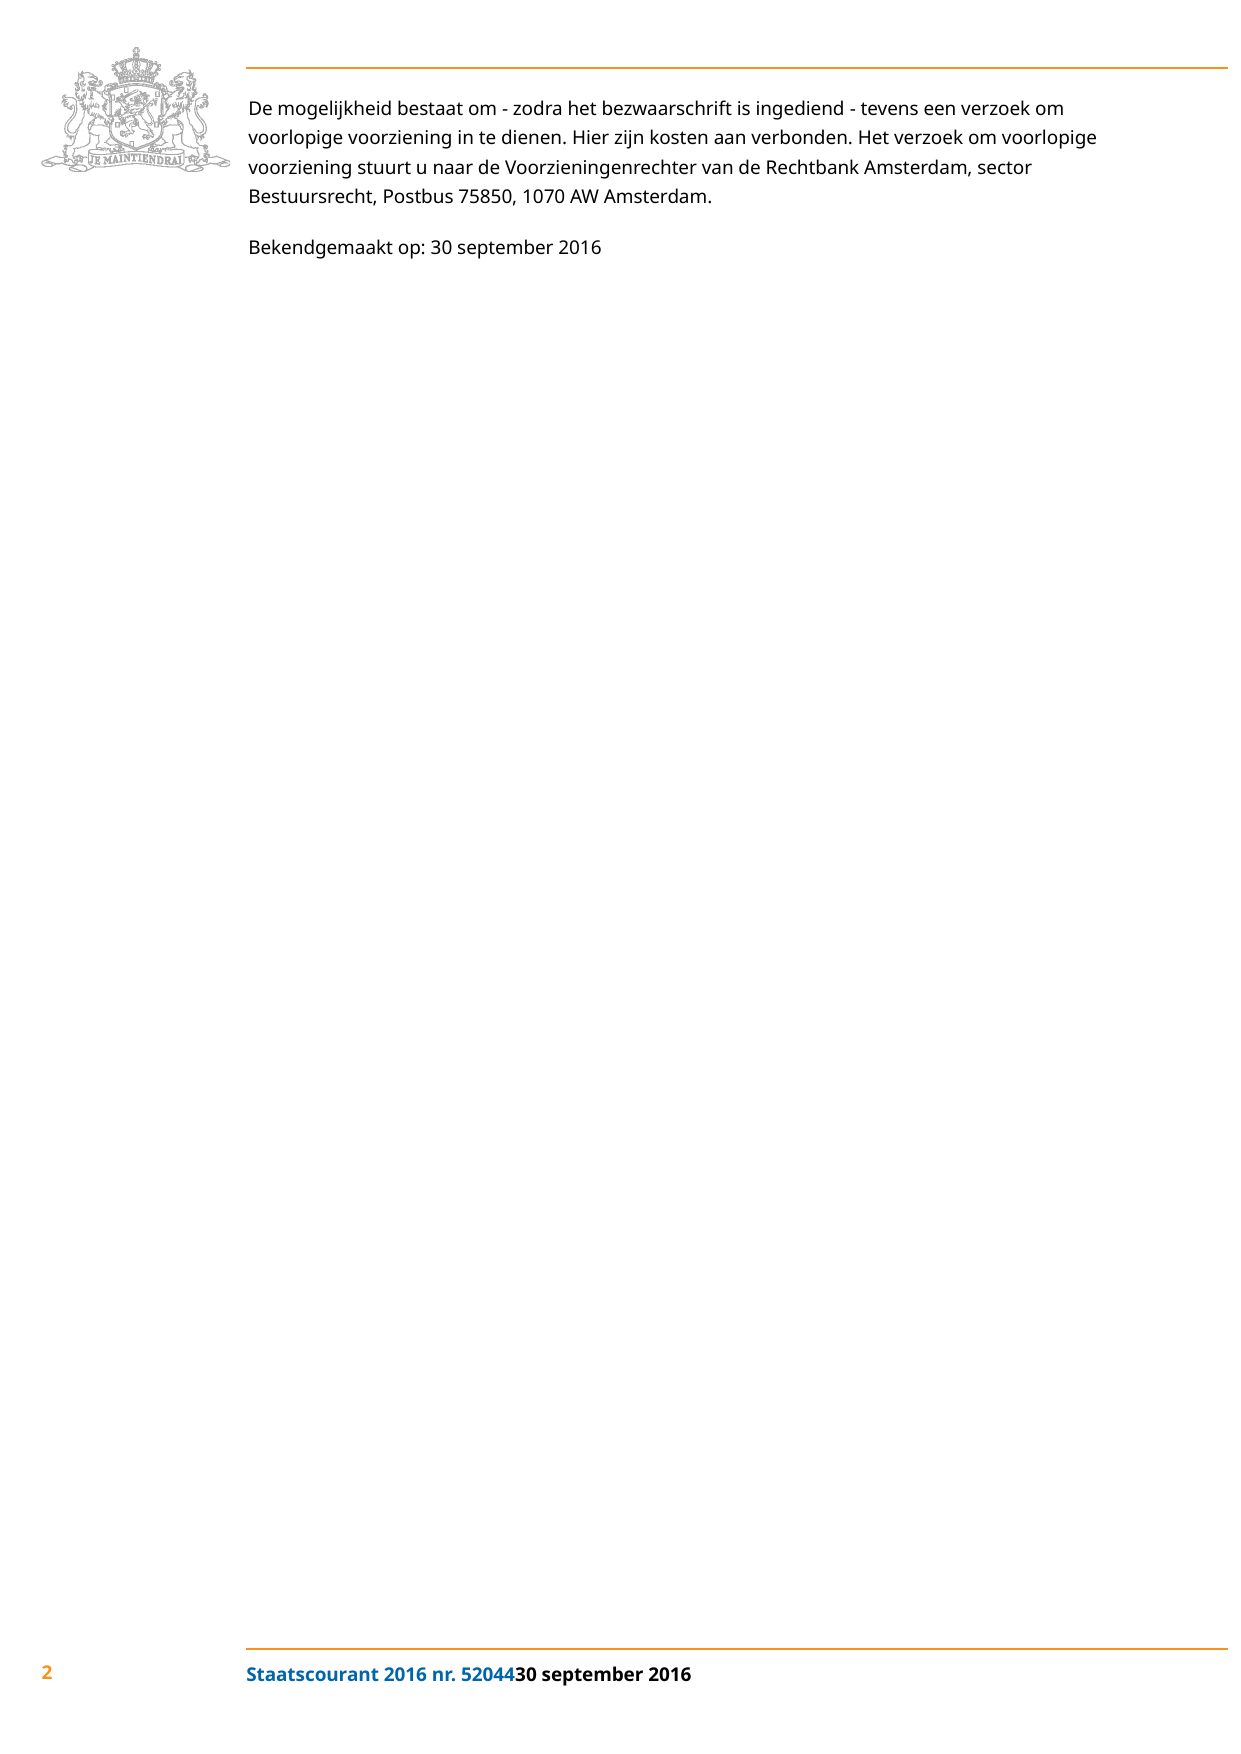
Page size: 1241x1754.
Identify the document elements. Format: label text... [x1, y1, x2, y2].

picture [41, 47, 231, 172]
text Bekendgemaakt op: 30 september 2016 [248, 234, 1152, 260]
text De mogelijkheid bestaat om - zodra het bezwaarschrift is ingediend - tevens een verzoek om voorlopige voorziening in te dienen. Hier zijn kosten aan verbonden. Het verzoek om voorlopige voorziening stuurt u naar de Voorzieningenrechter van de Rechtbank Amsterdam, sector Bestuursrecht, Postbus 75850, 1070 AW Amsterdam. [248, 95, 1152, 209]
